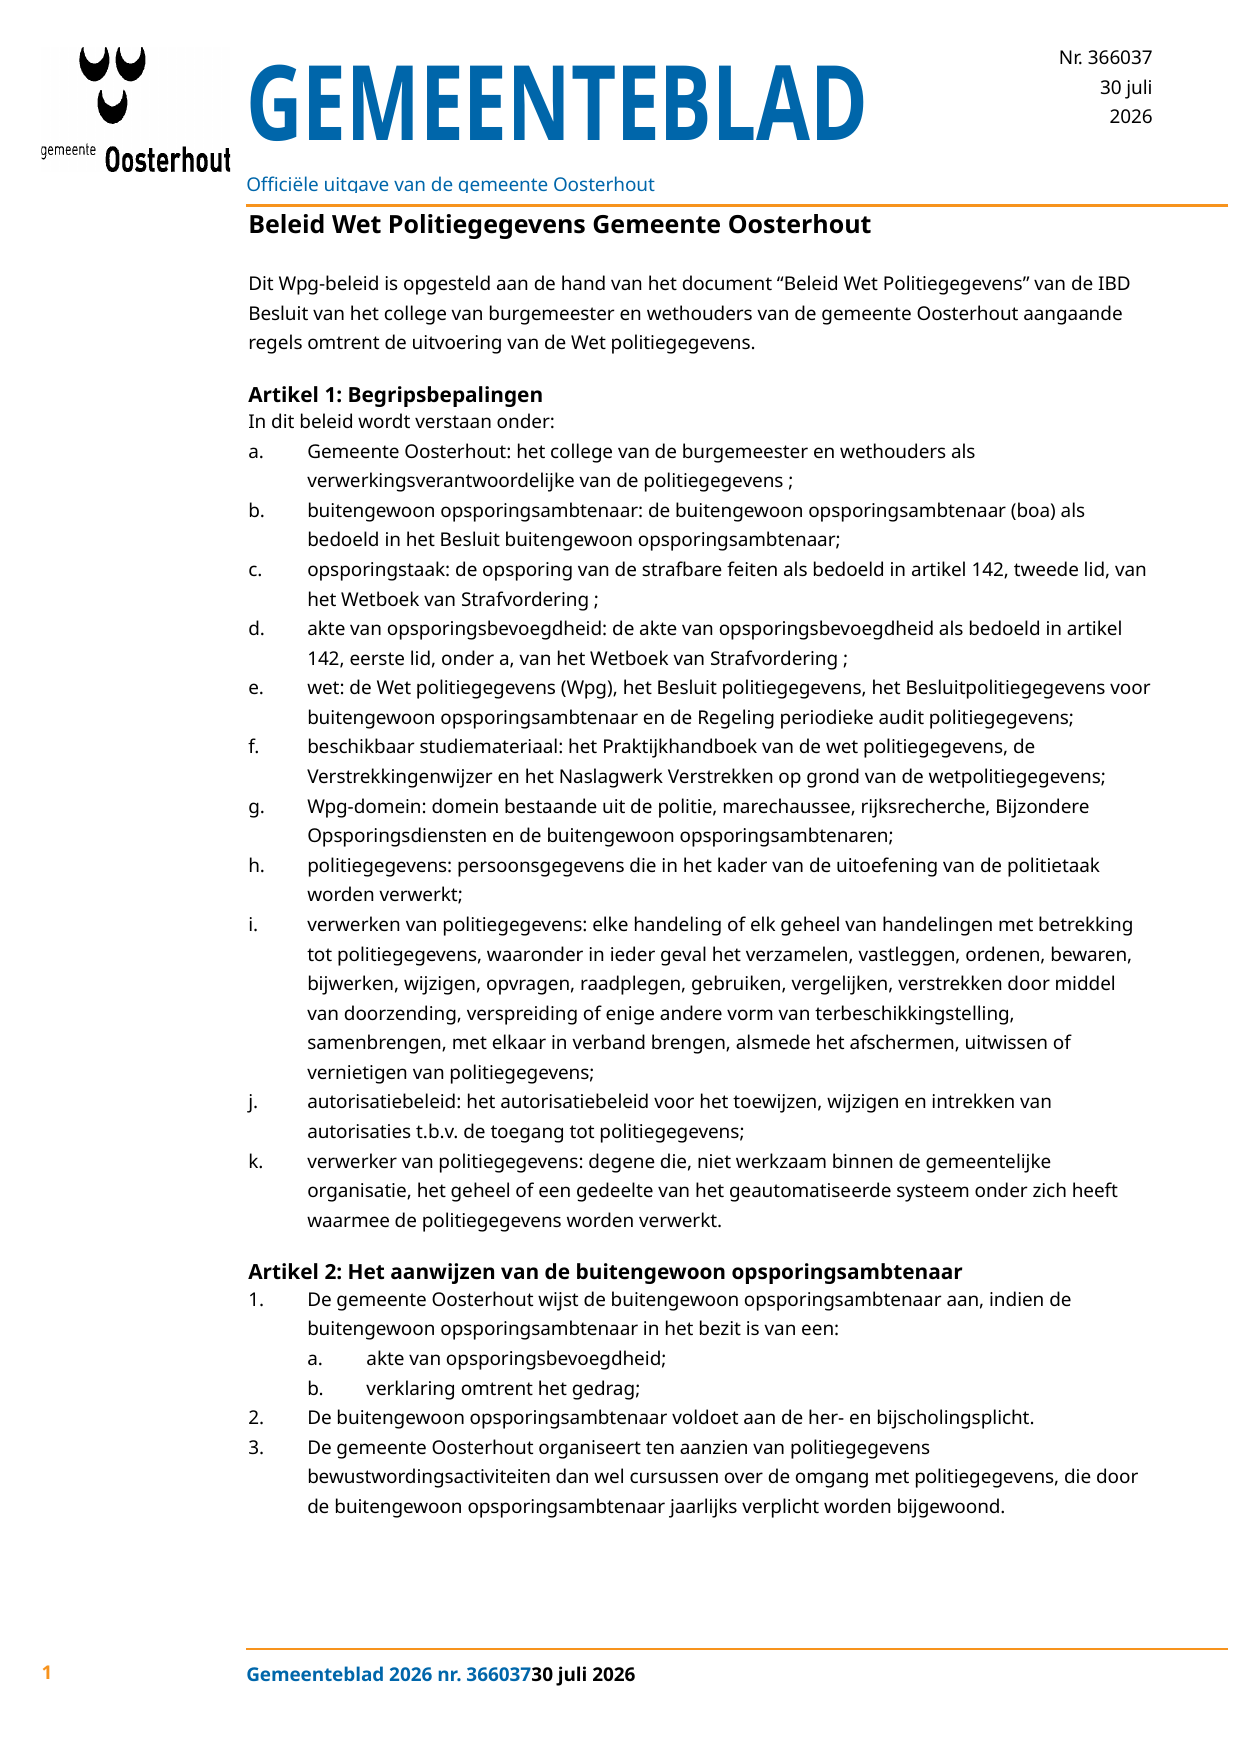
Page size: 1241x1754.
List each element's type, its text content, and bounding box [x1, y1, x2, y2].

list verwerker van politiegegevens: degene die, niet werkzaam binnen de gemeentelijke organisatie, het geheel of een gedeelte van het geautomatiseerde systeem onder zich heeft waarmee de politiegegevens worden verwerkt. [248, 1148, 1152, 1233]
list autorisatiebeleid: het autorisatiebeleid voor het toewijzen, wijzigen en intrekken van autorisaties t.b.v. de toegang tot politiegegevens; [248, 1089, 1152, 1144]
list buitengewoon opsporingsambtenaar: de buitengewoon opsporingsambtenaar (boa) als bedoeld in het Besluit buitengewoon opsporingsambtenaar; [248, 497, 1152, 552]
list akte van opsporingsbevoegdheid: de akte van opsporingsbevoegdheid als bedoeld in artikel 142, eerste lid, onder a, van het Wetboek van Strafvordering ; [248, 615, 1152, 671]
text Besluit van het college van burgemeester en wethouders van de gemeente Oosterhout aangaande regels omtrent de uitvoering van de Wet politiegegevens. [248, 300, 1152, 355]
picture [41, 47, 231, 172]
list wet: de Wet politiegegevens (Wpg), het Besluit politiegegevens, het Besluitpolitiegegevens voor buitengewoon opsporingsambtenaar en de Regeling periodieke audit politiegegevens; [248, 674, 1152, 730]
text Artikel 1: Begripsbepalingen [248, 380, 1152, 408]
text In dit beleid wordt verstaan onder: [248, 408, 1152, 434]
list De gemeente Oosterhout wijst de buitengewoon opsporingsambtenaar aan, indien de buitengewoon opsporingsambtenaar in het bezit is van een: [248, 1286, 1152, 1341]
list verwerken van politiegegevens: elke handeling of elk geheel van handelingen met betrekking tot politiegegevens, waaronder in ieder geval het verzamelen, vastleggen, ordenen, bewaren, bijwerken, wijzigen, opvragen, raadplegen, gebruiken, vergelijken, verstrekken door middel van doorzending, verspreiding of enige andere vorm van terbeschikkingstelling, samenbrengen, met elkaar in verband brengen, alsmede het afschermen, uitwissen of vernietigen van politiegegevens; [248, 911, 1152, 1085]
list Wpg-domein: domein bestaande uit de politie, marechaussee, rijksrecherche, Bijzondere Opsporingsdiensten en de buitengewoon opsporingsambtenaren; [248, 793, 1152, 848]
text Artikel 2: Het aanwijzen van de buitengewoon opsporingsambtenaar [248, 1257, 1152, 1286]
list Gemeente Oosterhout: het college van de burgemeester en wethouders als verwerkingsverantwoordelijke van de politiegegevens ; [248, 438, 1152, 493]
list politiegegevens: persoonsgegevens die in het kader van de uitoefening van de politietaak worden verwerkt; [248, 852, 1152, 907]
text Dit Wpg-beleid is opgesteld aan de hand van het document “Beleid Wet Politiegegevens” van de IBD [248, 270, 1152, 296]
list De buitengewoon opsporingsambtenaar voldoet aan de her- en bijscholingsplicht. [248, 1404, 1152, 1430]
list beschikbaar studiemateriaal: het Praktijkhandboek van de wet politiegegevens, de Verstrekkingenwijzer en het Naslagwerk Verstrekken op grond van de wetpolitiegegevens; [248, 734, 1152, 789]
list opsporingstaak: de opsporing van de strafbare feiten als bedoeld in artikel 142, tweede lid, van het Wetboek van Strafvordering ; [248, 556, 1152, 612]
list De gemeente Oosterhout organiseert ten aanzien van politiegegevens bewustwordingsactiviteiten dan wel cursussen over de omgang met politiegegevens, die door de buitengewoon opsporingsambtenaar jaarlijks verplicht worden bijgewoond. [248, 1434, 1152, 1519]
text Beleid Wet Politiegegevens Gemeente Oosterhout [248, 207, 1152, 241]
list verklaring omtrent het gedrag; [307, 1375, 1152, 1400]
list akte van opsporingsbevoegdheid; [307, 1345, 1152, 1371]
